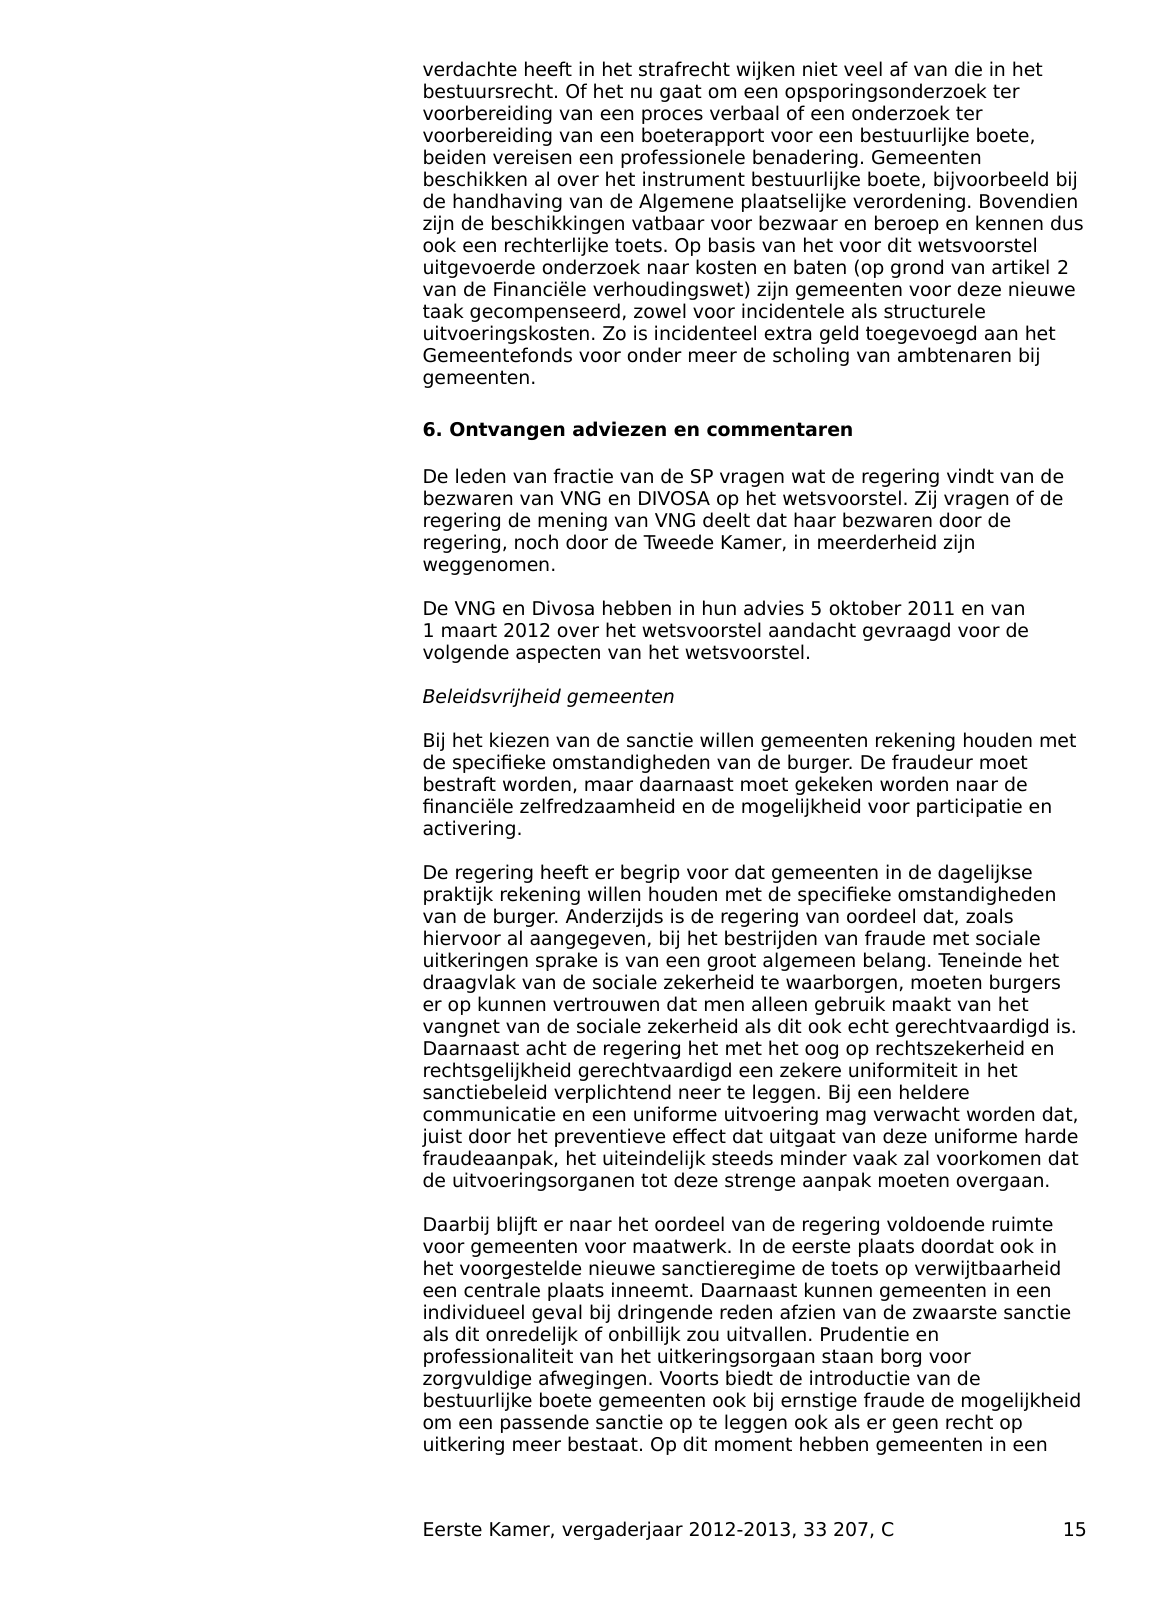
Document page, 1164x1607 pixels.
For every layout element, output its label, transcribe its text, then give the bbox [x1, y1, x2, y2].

text De leden van fractie van de SP vragen wat de regering vindt van de bezwaren van VNG en DIVOSA op het wetsvoorstel. Zij vragen of de regering de mening van VNG deelt dat haar bezwaren door de regering, noch door de Tweede Kamer, in meerderheid zijn weggenomen. [422, 466, 1087, 576]
text verdachte heeft in het strafrecht wijken niet veel af van die in het bestuursrecht. Of het nu gaat om een opsporingsonderzoek ter voorbereiding van een proces verbaal of een onderzoek ter voorbereiding van een boeterapport voor een bestuurlijke boete, beiden vereisen een professionele benadering. Gemeenten beschikken al over het instrument bestuurlijke boete, bijvoorbeeld bij de handhaving van de Algemene plaatselijke verordening. Bovendien zijn de beschikkingen vatbaar voor bezwaar en beroep en kennen dus ook een rechterlijke toets. Op basis van het voor dit wetsvoorstel uitgevoerde onderzoek naar kosten en baten (op grond van artikel 2 van de Financiële verhoudingswet) zijn gemeenten voor deze nieuwe taak gecompenseerd, zowel voor incidentele als structurele uitvoeringskosten. Zo is incidenteel extra geld toegevoegd aan het Gemeentefonds voor onder meer de scholing van ambtenaren bij gemeenten. [422, 59, 1087, 389]
text De regering heeft er begrip voor dat gemeenten in de dagelijkse praktijk rekening willen houden met de specifieke omstandigheden van de burger. Anderzijds is de regering van oordeel dat, zoals hiervoor al aangegeven, bij het bestrijden van fraude met sociale uitkeringen sprake is van een groot algemeen belang. Teneinde het draagvlak van de sociale zekerheid te waarborgen, moeten burgers er op kunnen vertrouwen dat men alleen gebruik maakt van het vangnet van de sociale zekerheid als dit ook echt gerechtvaardigd is. Daarnaast acht de regering het met het oog op rechtszekerheid en rechtsgelijkheid gerechtvaardigd een zekere uniformiteit in het sanctiebeleid verplichtend neer te leggen. Bij een heldere communicatie en een uniforme uitvoering mag verwacht worden dat, juist door het preventieve effect dat uitgaat van deze uniforme harde fraudeaanpak, het uiteindelijk steeds minder vaak zal voorkomen dat de uitvoeringsorganen tot deze strenge aanpak moeten overgaan. [422, 862, 1087, 1192]
subtitle 6. Ontvangen adviezen en commentaren [422, 419, 1087, 441]
text Daarbij blijft er naar het oordeel van de regering voldoende ruimte voor gemeenten voor maatwerk. In de eerste plaats doordat ook in het voorgestelde nieuwe sanctieregime de toets op verwijtbaarheid een centrale plaats inneemt. Daarnaast kunnen gemeenten in een individueel geval bij dringende reden afzien van de zwaarste sanctie als dit onredelijk of onbillijk zou uitvallen. Prudentie en professionaliteit van het uitkeringsorgaan staan borg voor zorgvuldige afwegingen. Voorts biedt de introductie van de bestuurlijke boete gemeenten ook bij ernstige fraude de mogelijkheid om een passende sanctie op te leggen ook als er geen recht op uitkering meer bestaat. Op dit moment hebben gemeenten in een [422, 1214, 1087, 1456]
subtitle Beleidsvrijheid gemeenten [422, 686, 1087, 708]
text Bij het kiezen van de sanctie willen gemeenten rekening houden met de specifieke omstandigheden van de burger. De fraudeur moet bestraft worden, maar daarnaast moet gekeken worden naar de financiële zelfredzaamheid en de mogelijkheid voor participatie en activering. [422, 730, 1087, 840]
text De VNG en Divosa hebben in hun advies 5 oktober 2011 en van 1 maart 2012 over het wetsvoorstel aandacht gevraagd voor de volgende aspecten van het wetsvoorstel. [422, 598, 1087, 664]
